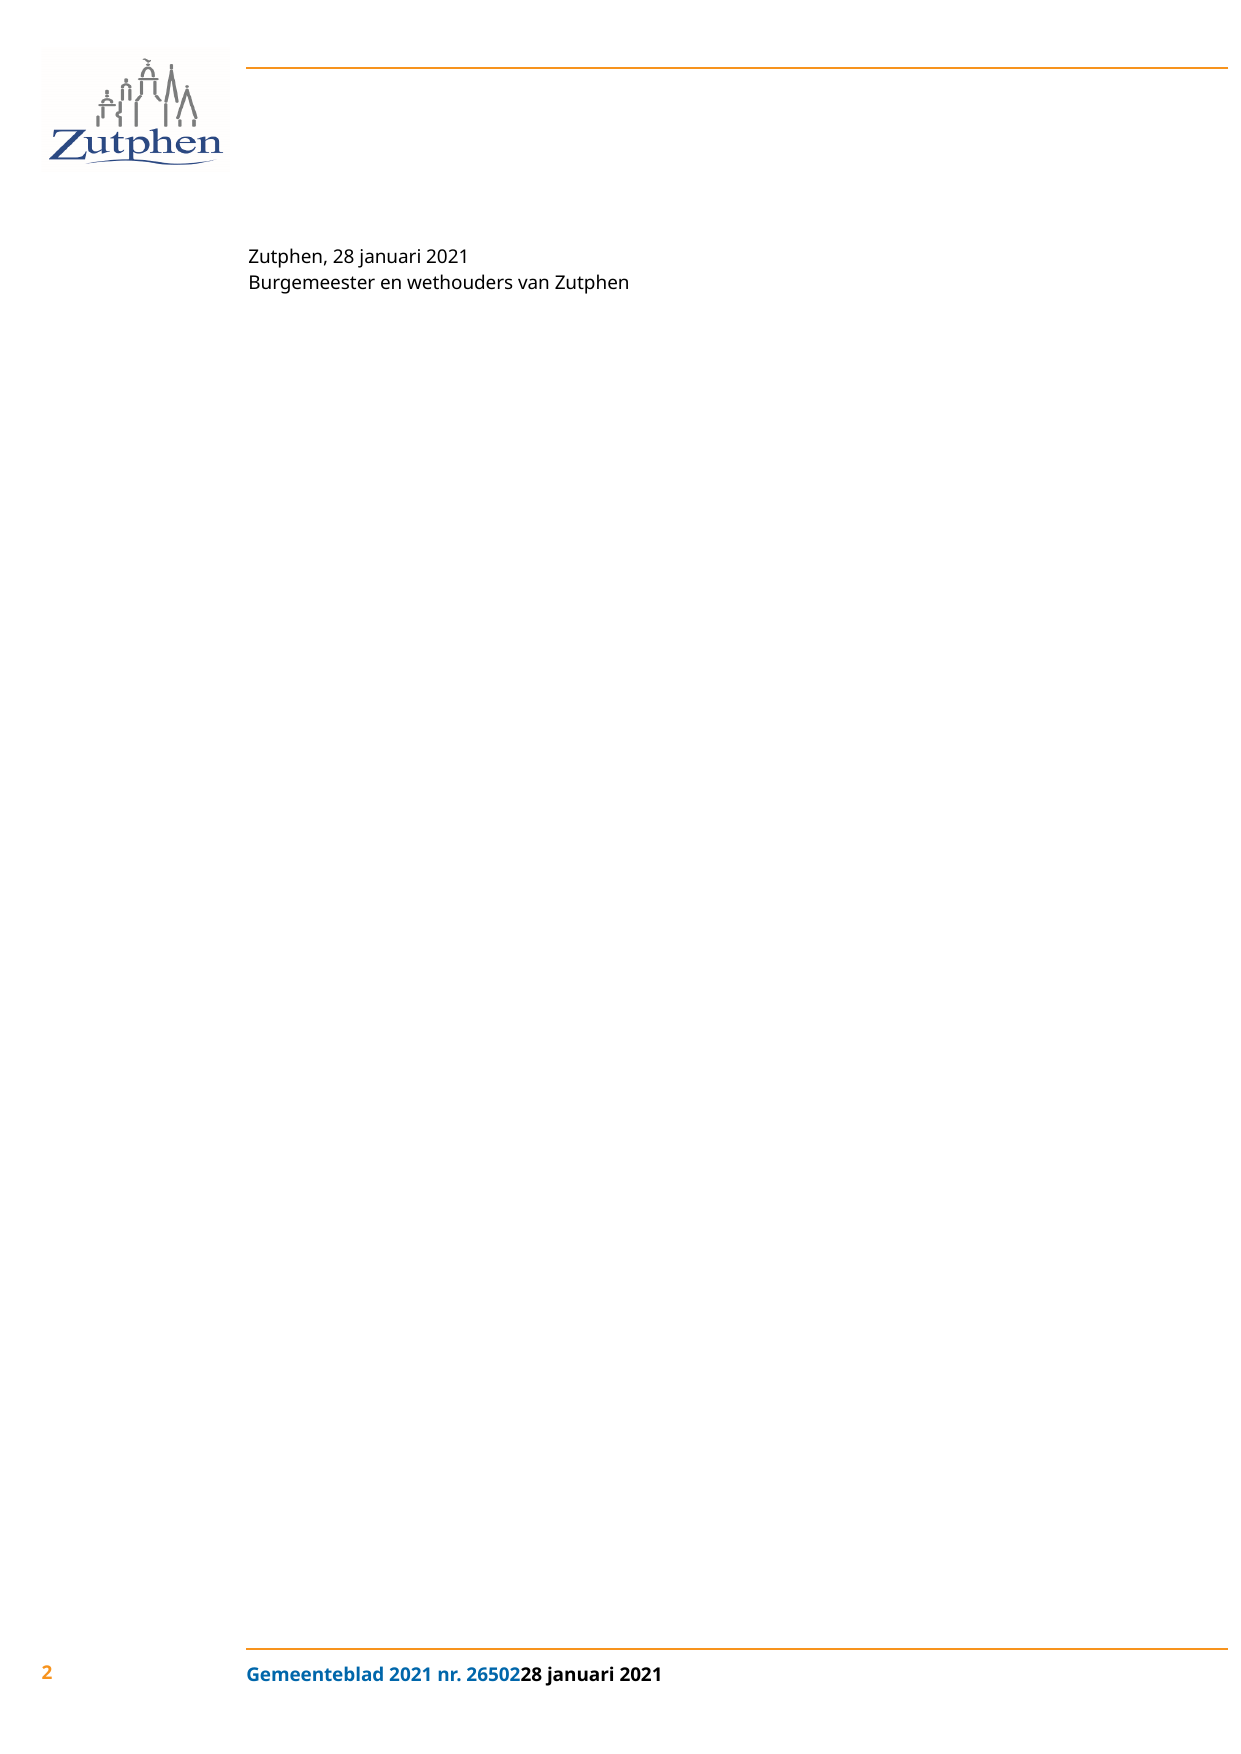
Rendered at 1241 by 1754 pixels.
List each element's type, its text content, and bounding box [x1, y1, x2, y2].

picture [41, 47, 231, 172]
text Burgemeester en wethouders van Zutphen [248, 269, 1152, 295]
text Zutphen, 28 januari 2021 [248, 243, 1152, 269]
